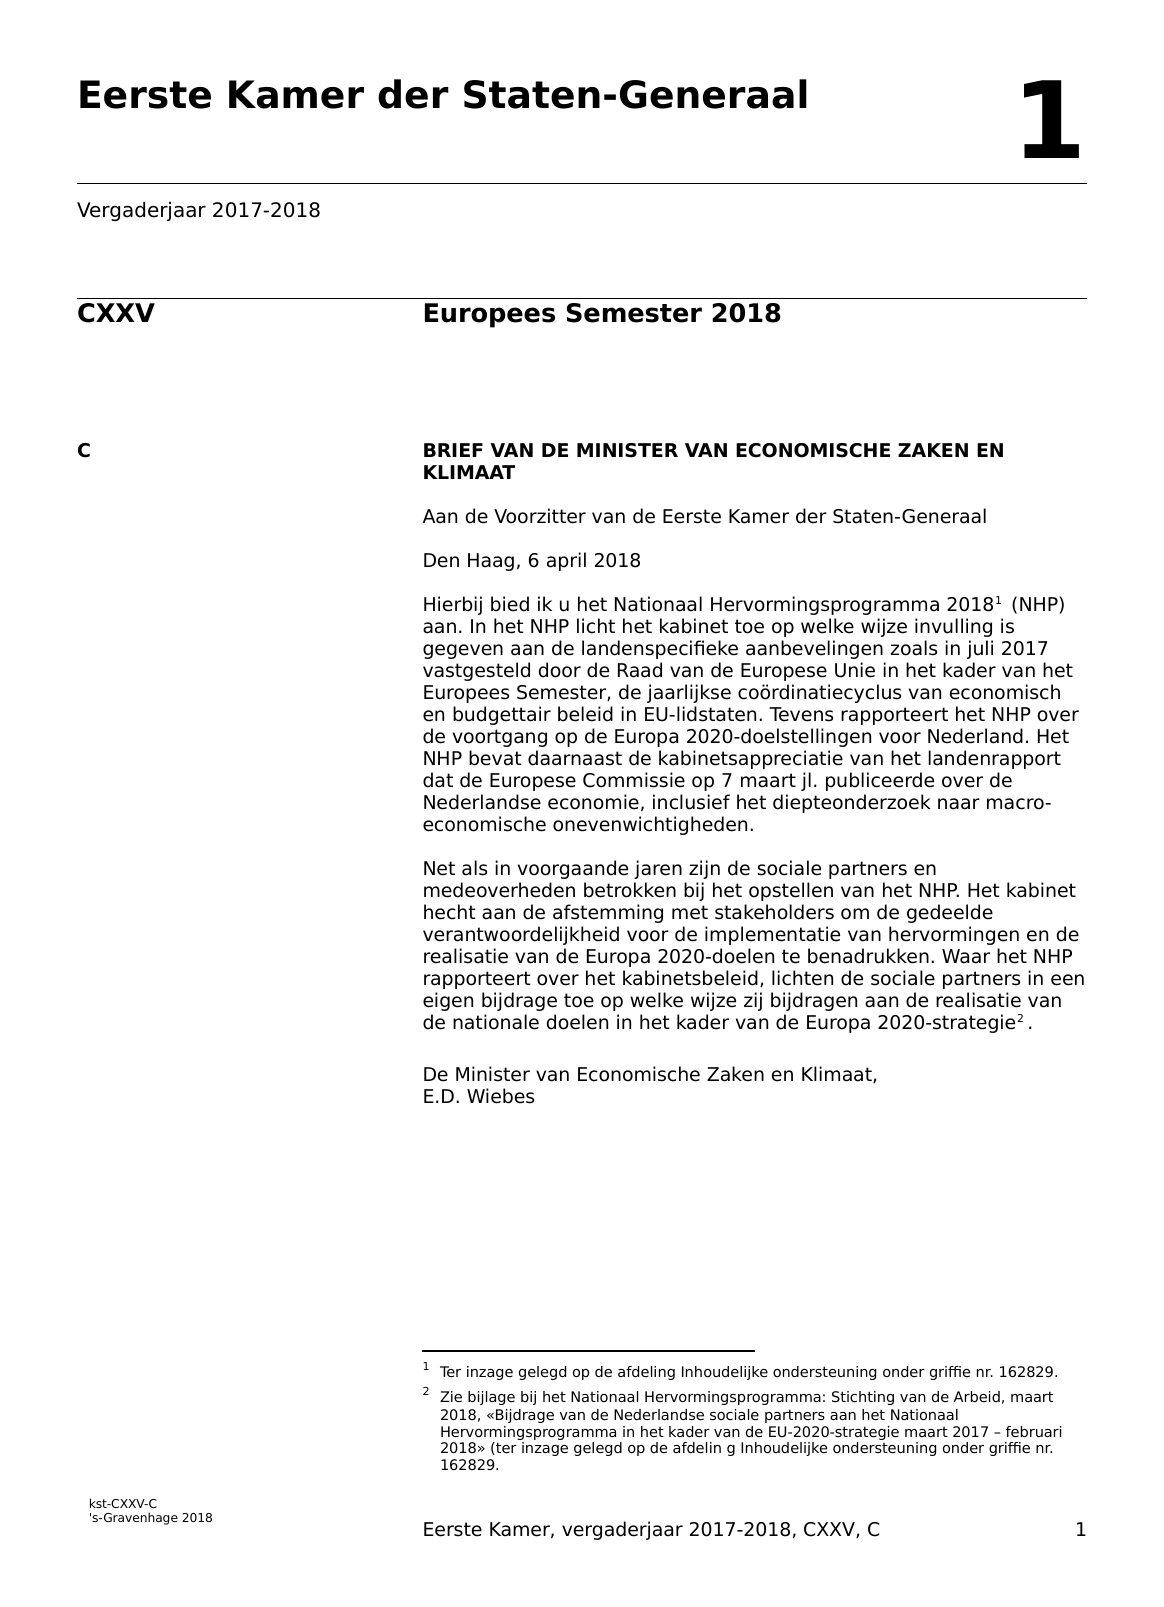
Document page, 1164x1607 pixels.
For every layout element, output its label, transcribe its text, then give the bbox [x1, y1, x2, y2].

subtitle CXXV Europees Semester 2018 [77, 299, 1087, 329]
text Net als in voorgaande jaren zijn de sociale partners en medeoverheden betrokken bij het opstellen van het NHP. Het kabinet hecht aan de afstemming met stakeholders om de gedeelde verantwoordelijkheid voor de implementatie van hervormingen en de realisatie van de Europa 2020-doelen te benadrukken. Waar het NHP rapporteert over het kabinetsbeleid, lichten de sociale partners in een eigen bijdrage toe op welke wijze zij bijdragen aan de realisatie van de nationale doelen in het kader van de Europa 2020-strategie. [422, 858, 1087, 1034]
text Ter inzage gelegd op de afdeling Inhoudelijke ondersteuning onder griffie nr. 162829. [422, 1360, 1087, 1382]
text kst-CXXV-C [88, 1497, 323, 1511]
subtitle C BRIEF VAN DE MINISTER VAN ECONOMISCHE ZAKEN EN KLIMAAT [77, 440, 1087, 484]
text 's-Gravenhage 2018 [88, 1511, 323, 1525]
text Hierbij bied ik u het Nationaal Hervormingsprogramma 2018 (NHP) aan. In het NHP licht het kabinet toe op welke wijze invulling is gegeven aan de landenspecifieke aanbevelingen zoals in juli 2017 vastgesteld door de Raad van de Europese Unie in het kader van het Europees Semester, de jaarlijkse coördinatiecyclus van economisch en budgettair beleid in EU-lidstaten. Tevens rapporteert het NHP over de voortgang op de Europa 2020-doelstellingen voor Nederland. Het NHP bevat daarnaast de kabinetsappreciatie van het landenrapport dat de Europese Commissie op 7 maart jl. publiceerde over de Nederlandse economie, inclusief het diepteonderzoek naar macro-economische onevenwichtigheden. [422, 594, 1087, 836]
table_header 1 [886, 59, 1087, 183]
text Den Haag, 6 april 2018 [422, 550, 1087, 572]
text Aan de Voorzitter van de Eerste Kamer der Staten-Generaal [422, 506, 1087, 528]
table_header Eerste Kamer der Staten-Generaal [77, 59, 886, 183]
table_cell Vergaderjaar 2017-2018 [77, 184, 1087, 298]
text De Minister van Economische Zaken en Klimaat, E.D. Wiebes [422, 1064, 1087, 1108]
text Zie bijlage bij het Nationaal Hervormingsprogramma: Stichting van de Arbeid, maart 2018, «Bijdrage van de Nederlandse sociale partners aan het Nationaal Hervormingsprogramma in het kader van de EU-2020-strategie maart 2017 – februari 2018» (ter inzage gelegd op de afdelin g Inhoudelijke ondersteuning onder griffie nr. 162829. [422, 1385, 1087, 1474]
